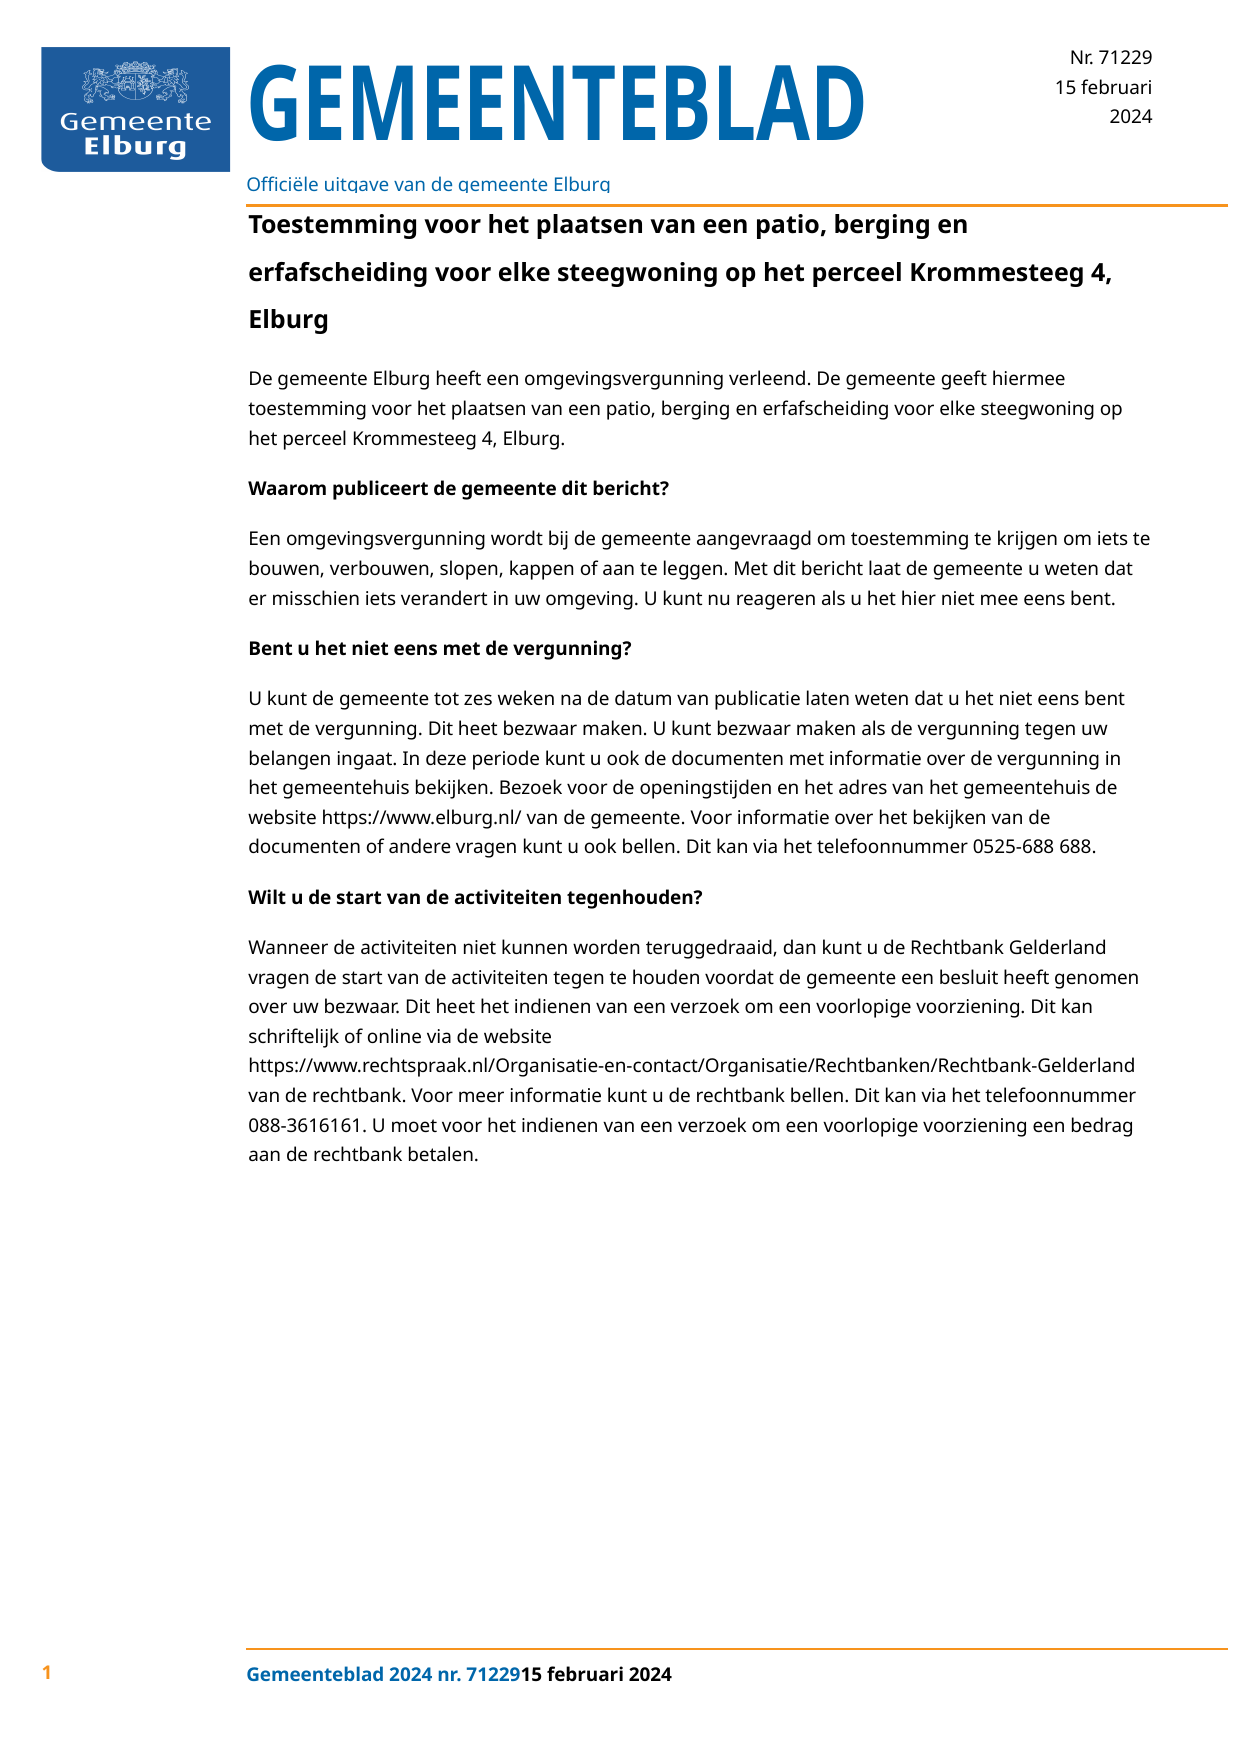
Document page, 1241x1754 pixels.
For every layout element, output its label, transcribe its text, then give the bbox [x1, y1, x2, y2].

text Waarom publiceert de gemeente dit bericht? [248, 475, 1152, 501]
text Een omgevingsvergunning wordt bij de gemeente aangevraagd om toestemming te krijgen om iets te bouwen, verbouwen, slopen, kappen of aan te leggen. Met dit bericht laat de gemeente u weten dat er misschien iets verandert in uw omgeving. U kunt nu reageren als u het hier niet mee eens bent. [248, 526, 1152, 610]
text U kunt de gemeente tot zes weken na de datum van publicatie laten weten dat u het niet eens bent met de vergunning. Dit heet bezwaar maken. U kunt bezwaar maken als de vergunning tegen uw belangen ingaat. In deze periode kunt u ook de documenten met informatie over de vergunning in het gemeentehuis bekijken. Bezoek voor de openingstijden en het adres van het gemeentehuis de website https://www.elburg.nl/ van de gemeente. Voor informatie over het bekijken van de documenten of andere vragen kunt u ook bellen. Dit kan via het telefoonnummer 0525-688 688. [248, 686, 1152, 859]
picture [41, 47, 231, 172]
text De gemeente Elburg heeft een omgevingsvergunning verleend. De gemeente geeft hiermee toestemming voor het plaatsen van een patio, berging en erfafscheiding voor elke steegwoning op het perceel Krommesteeg 4, Elburg. [248, 366, 1152, 450]
text Wilt u de start van de activiteiten tegenhouden? [248, 884, 1152, 909]
text Toestemming voor het plaatsen van een patio, berging en erfafscheiding voor elke steegwoning op het perceel Krommesteeg 4, Elburg [248, 207, 1152, 336]
text Bent u het niet eens met de vergunning? [248, 635, 1152, 661]
text Wanneer de activiteiten niet kunnen worden teruggedraaid, dan kunt u de Rechtbank Gelderland vragen de start van de activiteiten tegen te houden voordat de gemeente een besluit heeft genomen over uw bezwaar. Dit heet het indienen van een verzoek om een voorlopige voorziening. Dit kan schriftelijk of online via de website https://www.rechtspraak.nl/Organisatie-en-contact/Organisatie/Rechtbanken/Rechtbank-Gelderland van de rechtbank. Voor meer informatie kunt u de rechtbank bellen. Dit kan via het telefoonnummer 088-3616161. U moet voor het indienen van een verzoek om een voorlopige voorziening een bedrag aan de rechtbank betalen. [248, 934, 1152, 1167]
